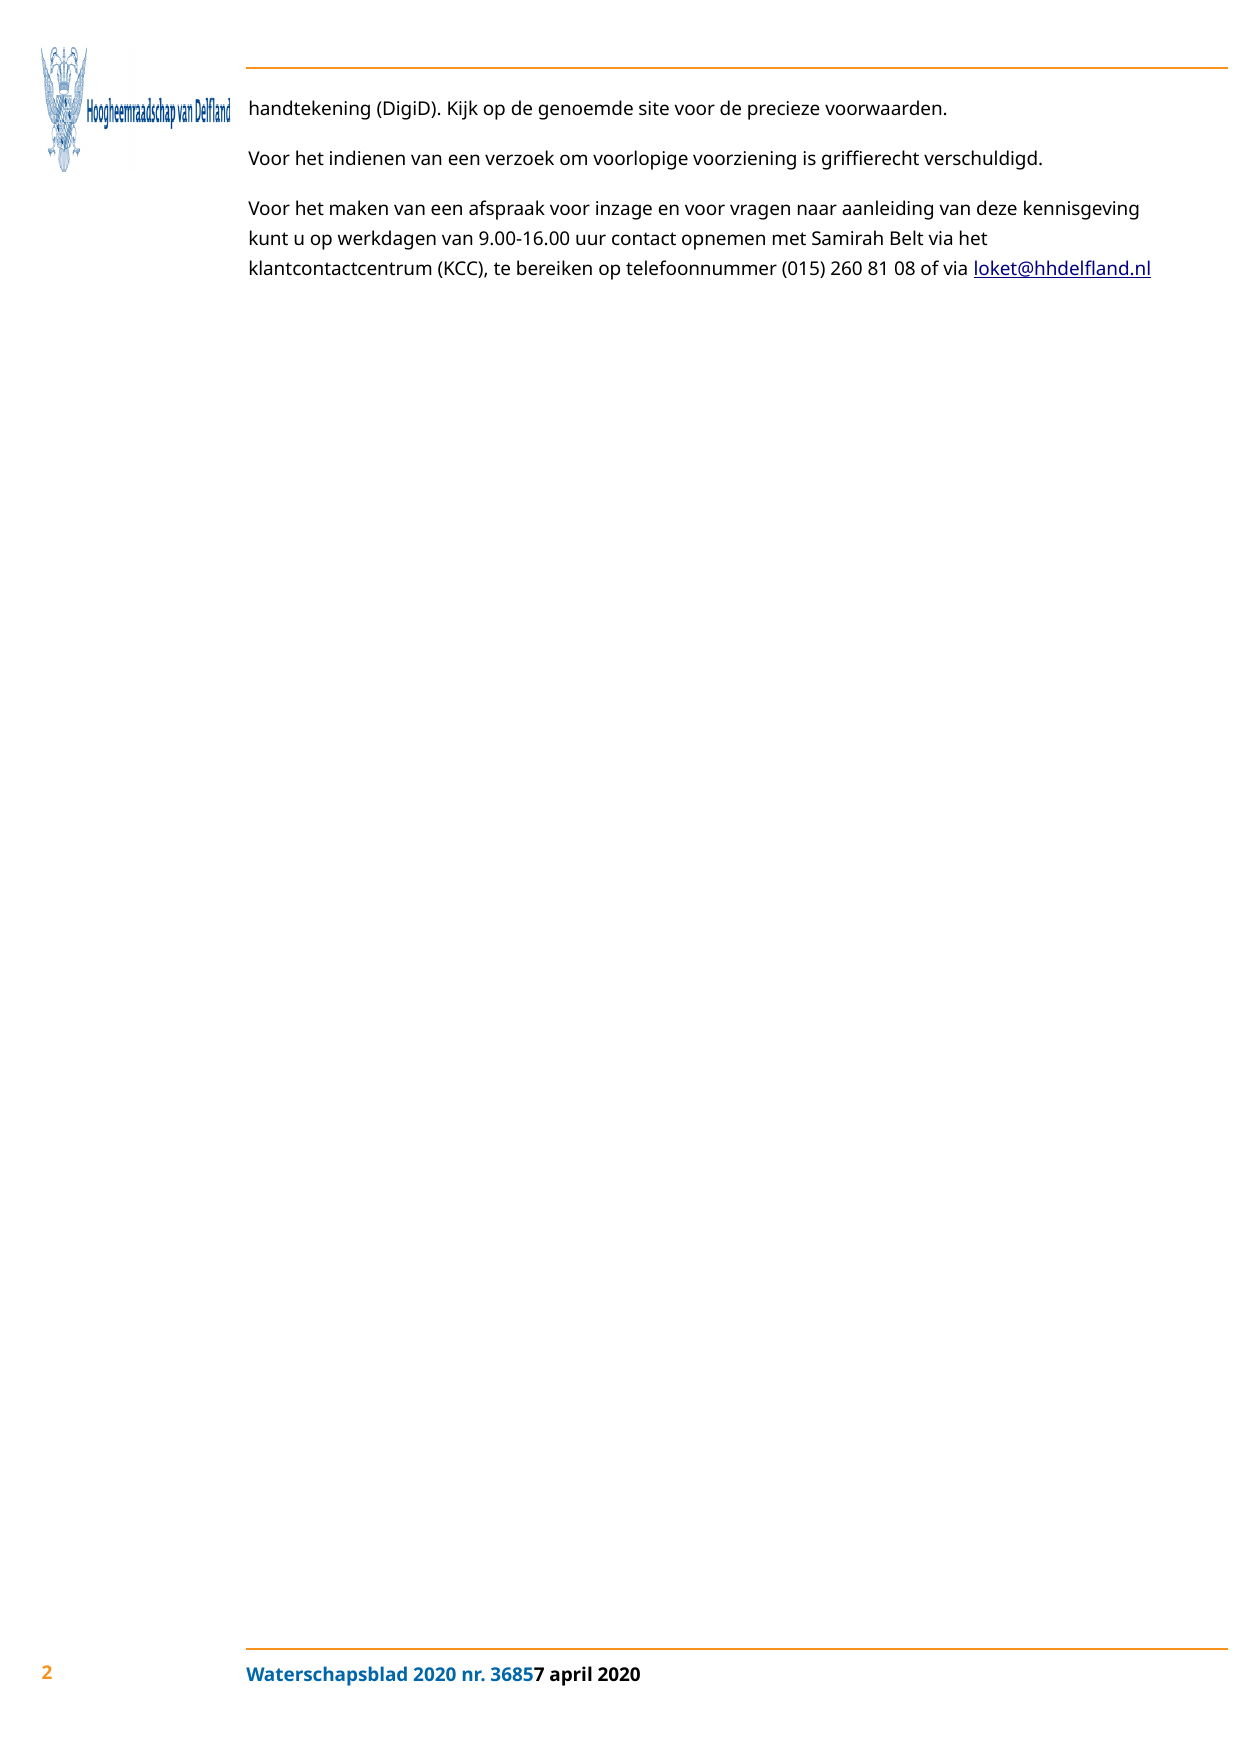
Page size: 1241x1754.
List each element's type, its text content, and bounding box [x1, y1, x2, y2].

text Voor het maken van een afspraak voor inzage en voor vragen naar aanleiding van deze kennisgeving kunt u op werkdagen van 9.00-16.00 uur contact opnemen met Samirah Belt via het klantcontactcentrum (KCC), te bereiken op telefoonnummer (015) 260 81 08 of via loket@hhdelfland.nl [248, 196, 1152, 281]
picture [41, 47, 231, 172]
text Voor het indienen van een verzoek om voorlopige voorziening is griffierecht verschuldigd. [248, 145, 1152, 171]
text handtekening (DigiD). Kijk op de genoemde site voor de precieze voorwaarden. [248, 95, 1152, 121]
